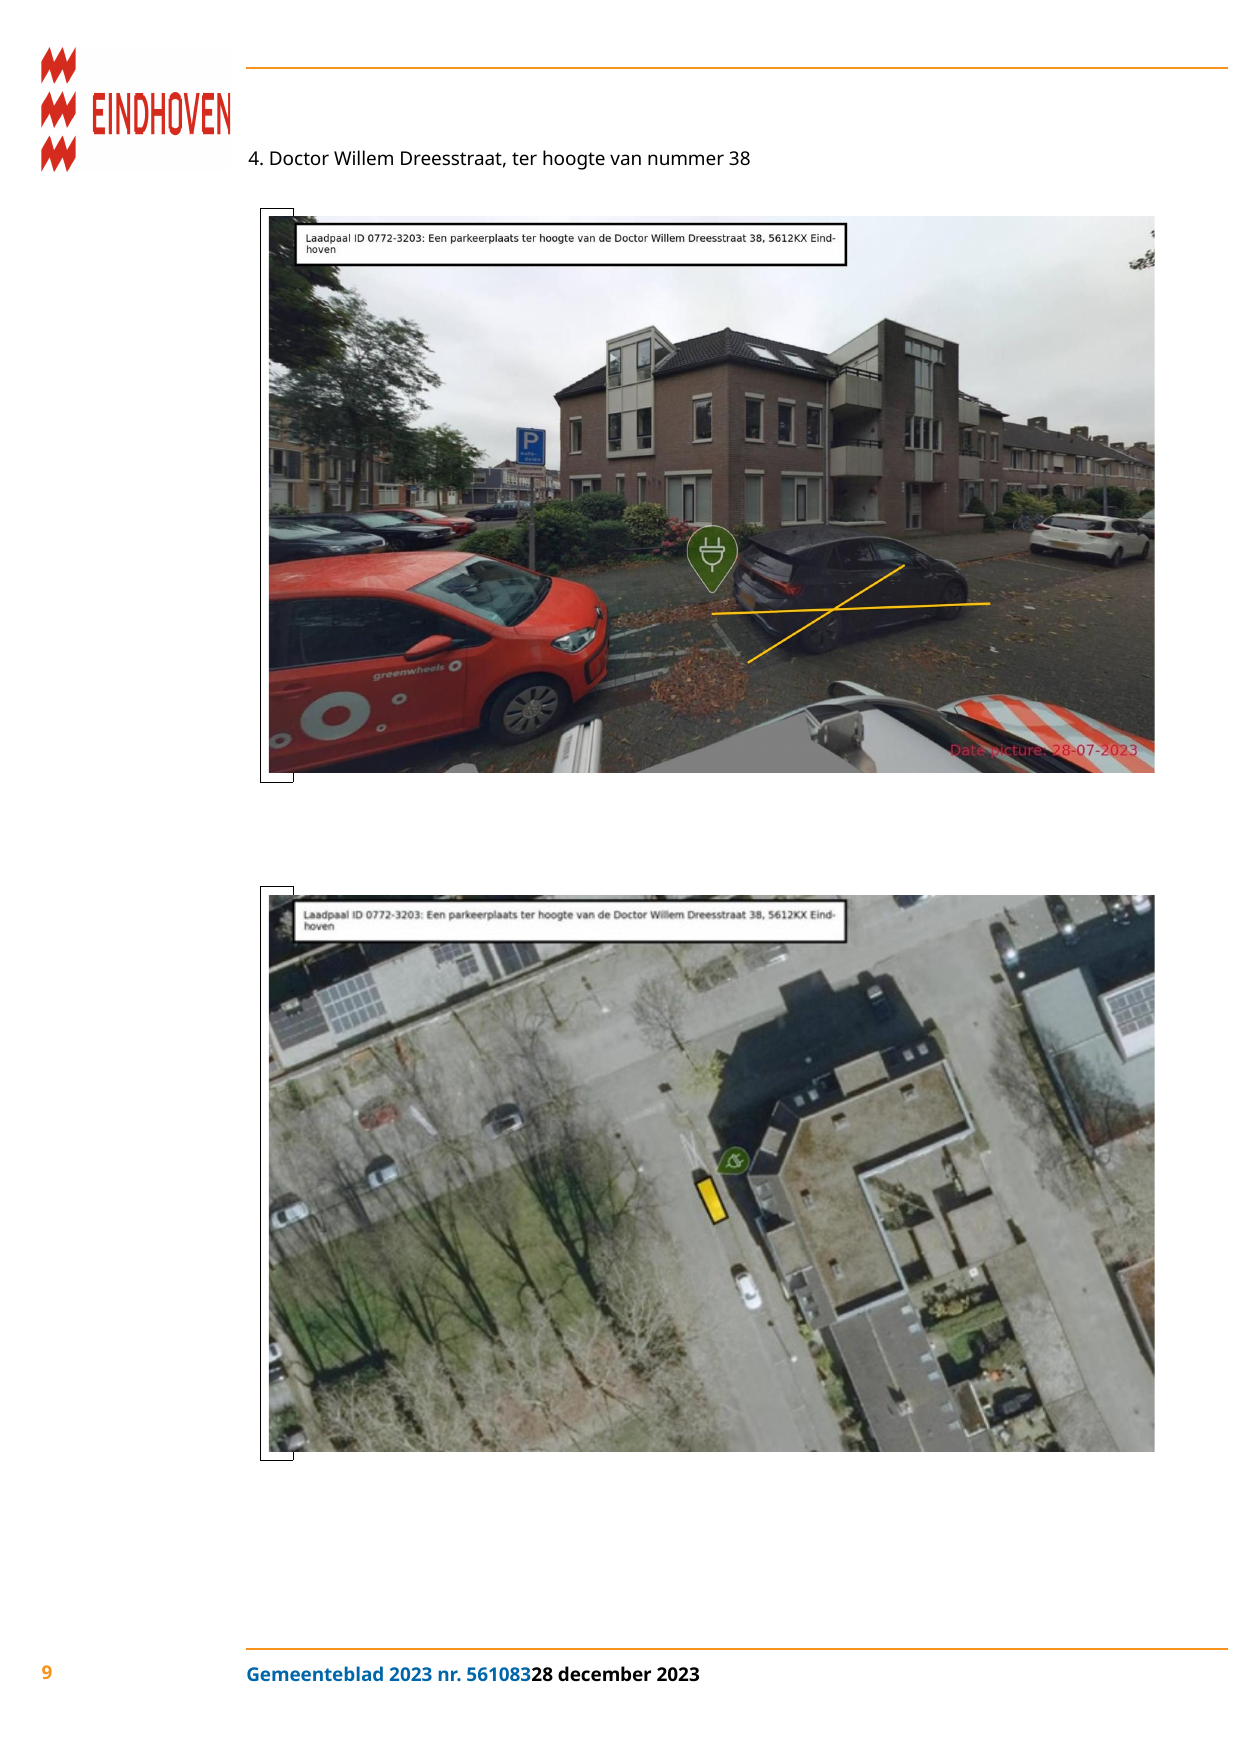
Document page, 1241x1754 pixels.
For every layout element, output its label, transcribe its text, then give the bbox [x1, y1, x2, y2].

picture [41, 47, 231, 172]
picture [268, 216, 1155, 773]
picture [268, 895, 1155, 1452]
text 4. Doctor Willem Dreesstraat, ter hoogte van nummer 38 [248, 145, 1152, 171]
